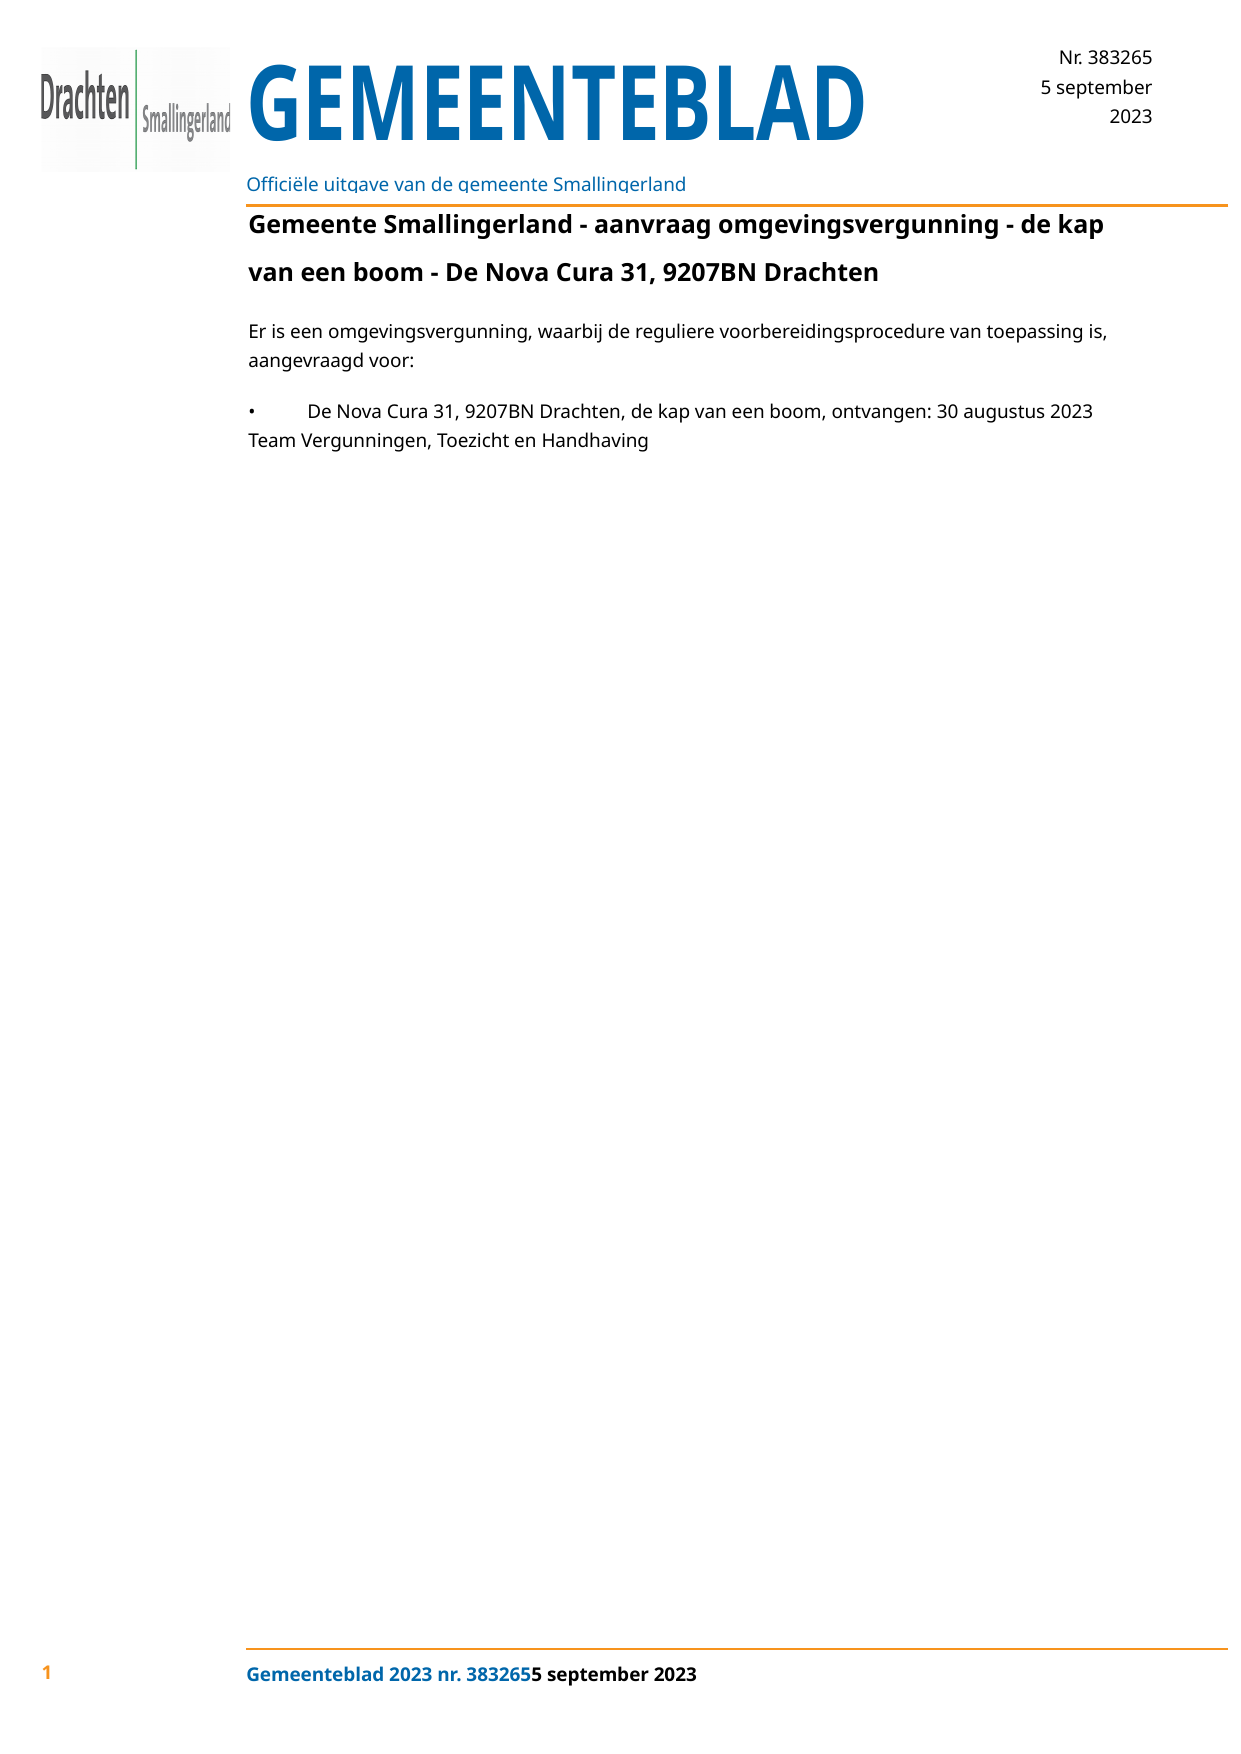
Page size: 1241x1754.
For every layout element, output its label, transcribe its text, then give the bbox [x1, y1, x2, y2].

picture [41, 47, 231, 172]
text Gemeente Smallingerland - aanvraag omgevingsvergunning - de kap van een boom - De Nova Cura 31, 9207BN Drachten [248, 207, 1152, 288]
text Er is een omgevingsvergunning, waarbij de reguliere voorbereidingsprocedure van toepassing is, aangevraagd voor: [248, 318, 1152, 373]
text Team Vergunningen, Toezicht en Handhaving [248, 427, 1152, 453]
list De Nova Cura 31, 9207BN Drachten, de kap van een boom, ontvangen: 30 augustus 2023 [248, 398, 1152, 424]
